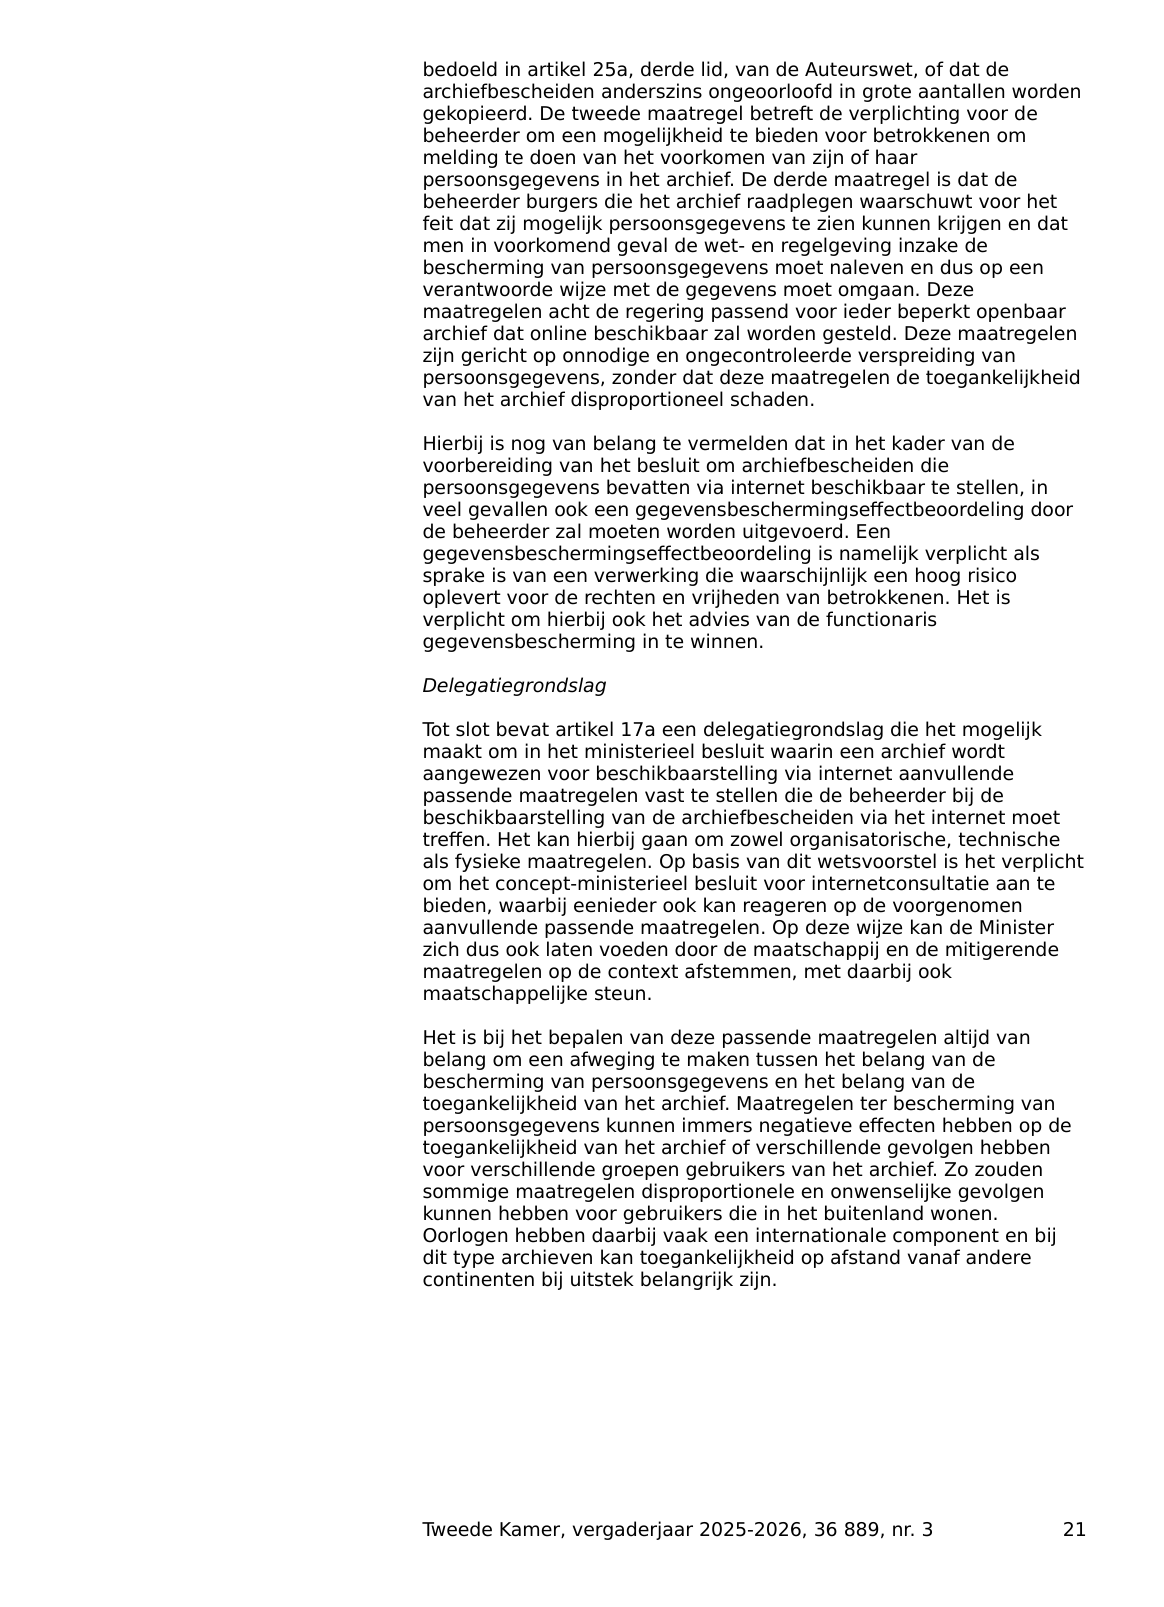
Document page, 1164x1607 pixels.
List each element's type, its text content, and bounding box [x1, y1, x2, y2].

subtitle Delegatiegrondslag [422, 675, 1087, 697]
text Het is bij het bepalen van deze passende maatregelen altijd van belang om een afweging te maken tussen het belang van de bescherming van persoonsgegevens en het belang van de toegankelijkheid van het archief. Maatregelen ter bescherming van persoonsgegevens kunnen immers negatieve effecten hebben op de toegankelijkheid van het archief of verschillende gevolgen hebben voor verschillende groepen gebruikers van het archief. Zo zouden sommige maatregelen disproportionele en onwenselijke gevolgen kunnen hebben voor gebruikers die in het buitenland wonen. Oorlogen hebben daarbij vaak een internationale component en bij dit type archieven kan toegankelijkheid op afstand vanaf andere continenten bij uitstek belangrijk zijn. [422, 1027, 1087, 1291]
text Hierbij is nog van belang te vermelden dat in het kader van de voorbereiding van het besluit om archiefbescheiden die persoonsgegevens bevatten via internet beschikbaar te stellen, in veel gevallen ook een gegevensbeschermingseffectbeoordeling door de beheerder zal moeten worden uitgevoerd. Een gegevensbeschermingseffectbeoordeling is namelijk verplicht als sprake is van een verwerking die waarschijnlijk een hoog risico oplevert voor de rechten en vrijheden van betrokkenen. Het is verplicht om hierbij ook het advies van de functionaris gegevensbescherming in te winnen. [422, 433, 1087, 653]
text bedoeld in artikel 25a, derde lid, van de Auteurswet, of dat de archiefbescheiden anderszins ongeoorloofd in grote aantallen worden gekopieerd. De tweede maatregel betreft de verplichting voor de beheerder om een mogelijkheid te bieden voor betrokkenen om melding te doen van het voorkomen van zijn of haar persoonsgegevens in het archief. De derde maatregel is dat de beheerder burgers die het archief raadplegen waarschuwt voor het feit dat zij mogelijk persoonsgegevens te zien kunnen krijgen en dat men in voorkomend geval de wet- en regelgeving inzake de bescherming van persoonsgegevens moet naleven en dus op een verantwoorde wijze met de gegevens moet omgaan. Deze maatregelen acht de regering passend voor ieder beperkt openbaar archief dat online beschikbaar zal worden gesteld. Deze maatregelen zijn gericht op onnodige en ongecontroleerde verspreiding van persoonsgegevens, zonder dat deze maatregelen de toegankelijkheid van het archief disproportioneel schaden. [422, 59, 1087, 411]
text Tot slot bevat artikel 17a een delegatiegrondslag die het mogelijk maakt om in het ministerieel besluit waarin een archief wordt aangewezen voor beschikbaarstelling via internet aanvullende passende maatregelen vast te stellen die de beheerder bij de beschikbaarstelling van de archiefbescheiden via het internet moet treffen. Het kan hierbij gaan om zowel organisatorische, technische als fysieke maatregelen. Op basis van dit wetsvoorstel is het verplicht om het concept-ministerieel besluit voor internetconsultatie aan te bieden, waarbij eenieder ook kan reageren op de voorgenomen aanvullende passende maatregelen. Op deze wijze kan de Minister zich dus ook laten voeden door de maatschappij en de mitigerende maatregelen op de context afstemmen, met daarbij ook maatschappelijke steun. [422, 719, 1087, 1005]
